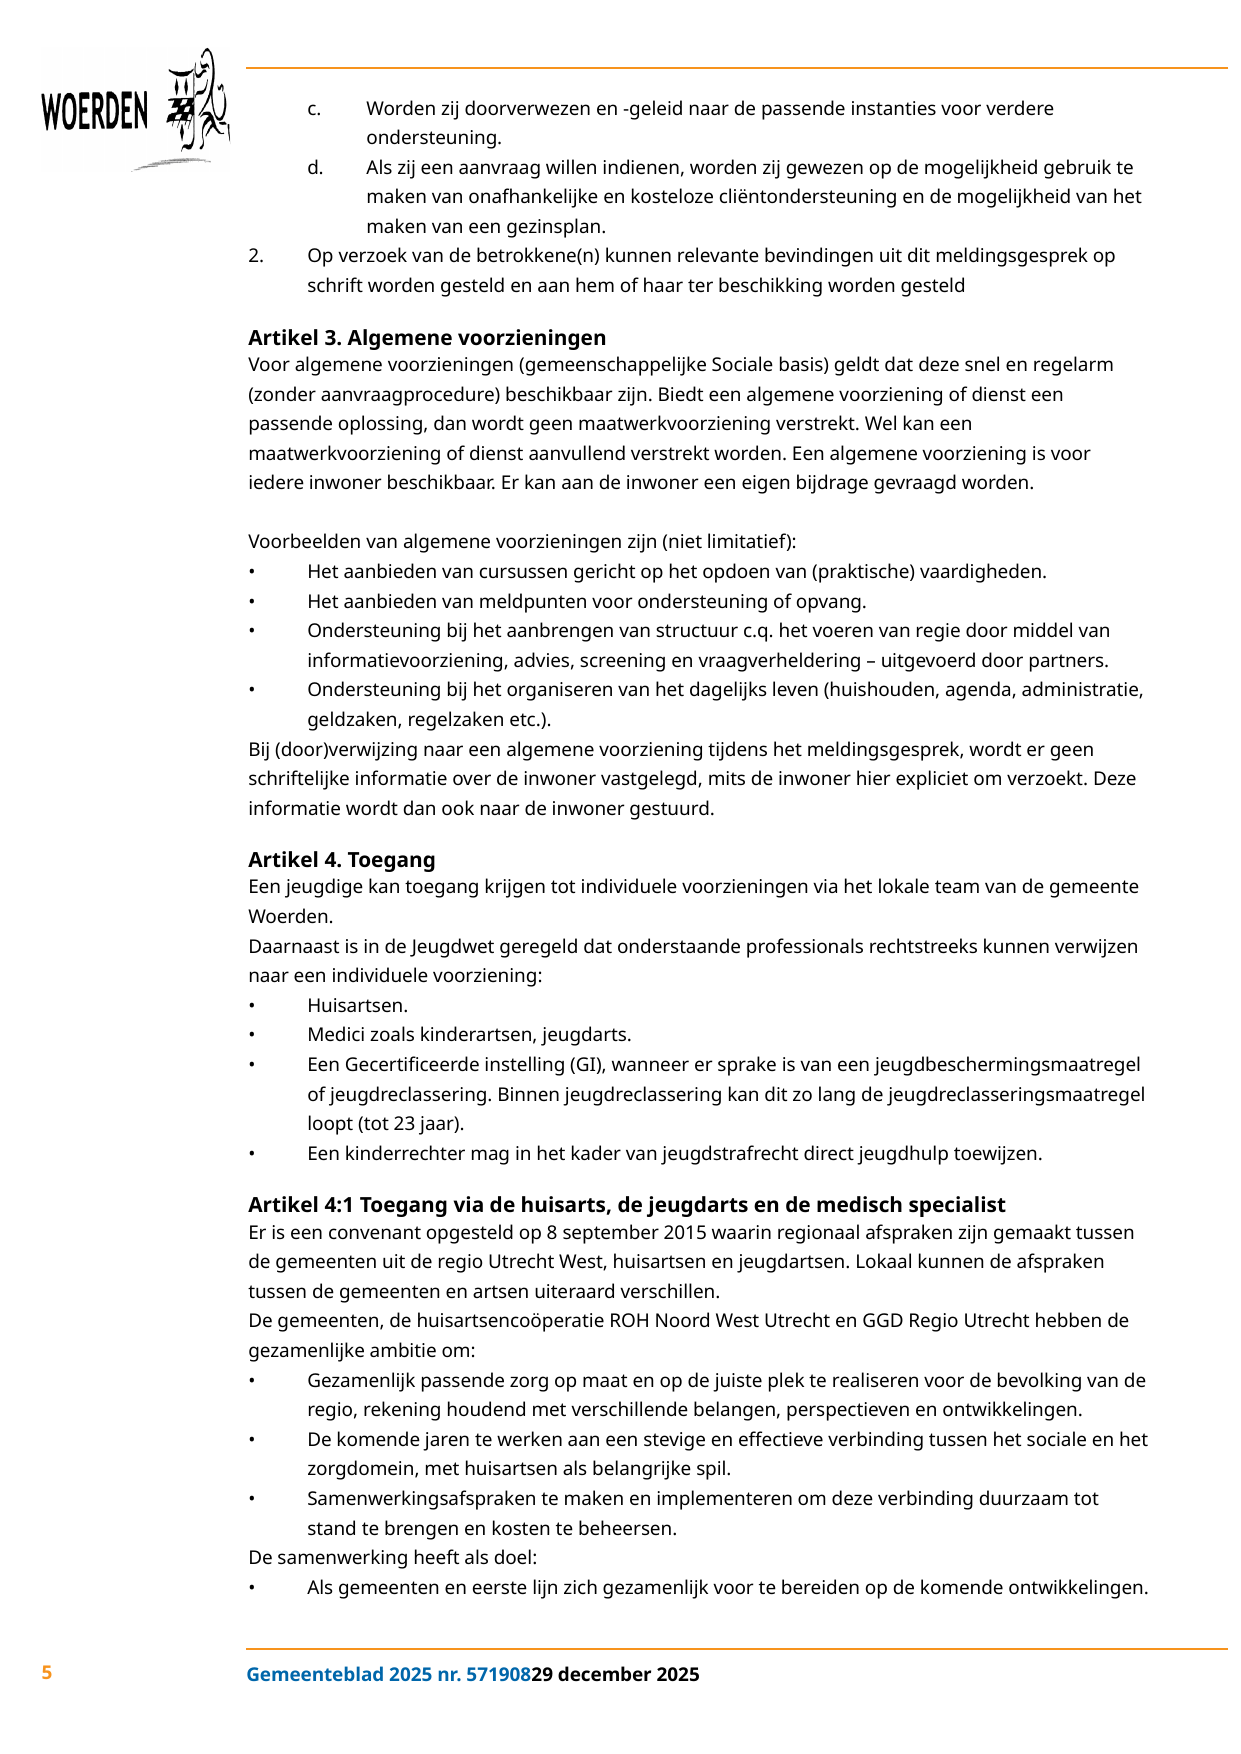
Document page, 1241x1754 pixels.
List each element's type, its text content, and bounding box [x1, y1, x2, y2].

text De gemeenten, de huisartsencoöperatie ROH Noord West Utrecht en GGD Regio Utrecht hebben de gezamenlijke ambitie om: [248, 1308, 1152, 1363]
text Voorbeelden van algemene voorzieningen zijn (niet limitatief): [248, 529, 1152, 554]
text Voor algemene voorzieningen (gemeenschappelijke Sociale basis) geldt dat deze snel en regelarm (zonder aanvraagprocedure) beschikbaar zijn. Biedt een algemene voorziening of dienst een passende oplossing, dan wordt geen maatwerkvoorziening verstrekt. Wel kan een maatwerkvoorziening of dienst aanvullend verstrekt worden. Een algemene voorziening is voor iedere inwoner beschikbaar. Er kan aan de inwoner een eigen bijdrage gevraagd worden. [248, 351, 1152, 495]
list Medici zoals kinderartsen, jeugdarts. [248, 1022, 1152, 1047]
list De komende jaren te werken aan een stevige en effectieve verbinding tussen het sociale en het zorgdomein, met huisartsen als belangrijke spil. [248, 1426, 1152, 1481]
list Gezamenlijk passende zorg op maat en op de juiste plek te realiseren voor de bevolking van de regio, rekening houdend met verschillende belangen, perspectieven en ontwikkelingen. [248, 1367, 1152, 1422]
text Daarnaast is in de Jeugdwet geregeld dat onderstaande professionals rechtstreeks kunnen verwijzen naar een individuele voorziening: [248, 933, 1152, 988]
list Het aanbieden van cursussen gericht op het opdoen van (praktische) vaardigheden. [248, 558, 1152, 584]
list Ondersteuning bij het organiseren van het dagelijks leven (huishouden, agenda, administratie, geldzaken, regelzaken etc.). [248, 677, 1152, 732]
picture [41, 47, 231, 172]
text Er is een convenant opgesteld op 8 september 2015 waarin regionaal afspraken zijn gemaakt tussen de gemeenten uit de regio Utrecht West, huisartsen en jeugdartsen. Lokaal kunnen de afspraken tussen de gemeenten en artsen uiteraard verschillen. [248, 1219, 1152, 1304]
text Artikel 3. Algemene voorzieningen [248, 323, 1152, 351]
text Artikel 4. Toegang [248, 845, 1152, 874]
list Worden zij doorverwezen en -geleid naar de passende instanties voor verdere ondersteuning. [307, 95, 1152, 150]
text Artikel 4:1 Toegang via de huisarts, de jeugdarts en de medisch specialist [248, 1190, 1152, 1219]
list Een kinderrechter mag in het kader van jeugdstrafrecht direct jeugdhulp toewijzen. [248, 1140, 1152, 1166]
list Als gemeenten en eerste lijn zich gezamenlijk voor te bereiden op de komende ontwikkelingen. [248, 1574, 1152, 1599]
list Een Gecertificeerde instelling (GI), wanneer er sprake is van een jeugdbeschermingsmaatregel of jeugdreclassering. Binnen jeugdreclassering kan dit zo lang de jeugdreclasseringsmaatregel loopt (tot 23 jaar). [248, 1051, 1152, 1136]
list Huisartsen. [248, 992, 1152, 1018]
list Ondersteuning bij het aanbrengen van structuur c.q. het voeren van regie door middel van informatievoorziening, advies, screening en vraagverheldering – uitgevoerd door partners. [248, 617, 1152, 673]
text Een jeugdige kan toegang krijgen tot individuele voorzieningen via het lokale team van de gemeente Woerden. [248, 874, 1152, 929]
list Op verzoek van de betrokkene(n) kunnen relevante bevindingen uit dit meldingsgesprek op schrift worden gesteld en aan hem of haar ter beschikking worden gesteld [248, 243, 1152, 298]
text Bij (door)verwijzing naar een algemene voorziening tijdens het meldingsgesprek, wordt er geen schriftelijke informatie over de inwoner vastgelegd, mits de inwoner hier expliciet om verzoekt. Deze informatie wordt dan ook naar de inwoner gestuurd. [248, 736, 1152, 821]
list Samenwerkingsafspraken te maken en implementeren om deze verbinding duurzaam tot stand te brengen en kosten te beheersen. [248, 1485, 1152, 1540]
text De samenwerking heeft als doel: [248, 1544, 1152, 1570]
list Als zij een aanvraag willen indienen, worden zij gewezen op de mogelijkheid gebruik te maken van onafhankelijke en kosteloze cliëntondersteuning en de mogelijkheid van het maken van een gezinsplan. [307, 154, 1152, 239]
list Het aanbieden van meldpunten voor ondersteuning of opvang. [248, 588, 1152, 613]
